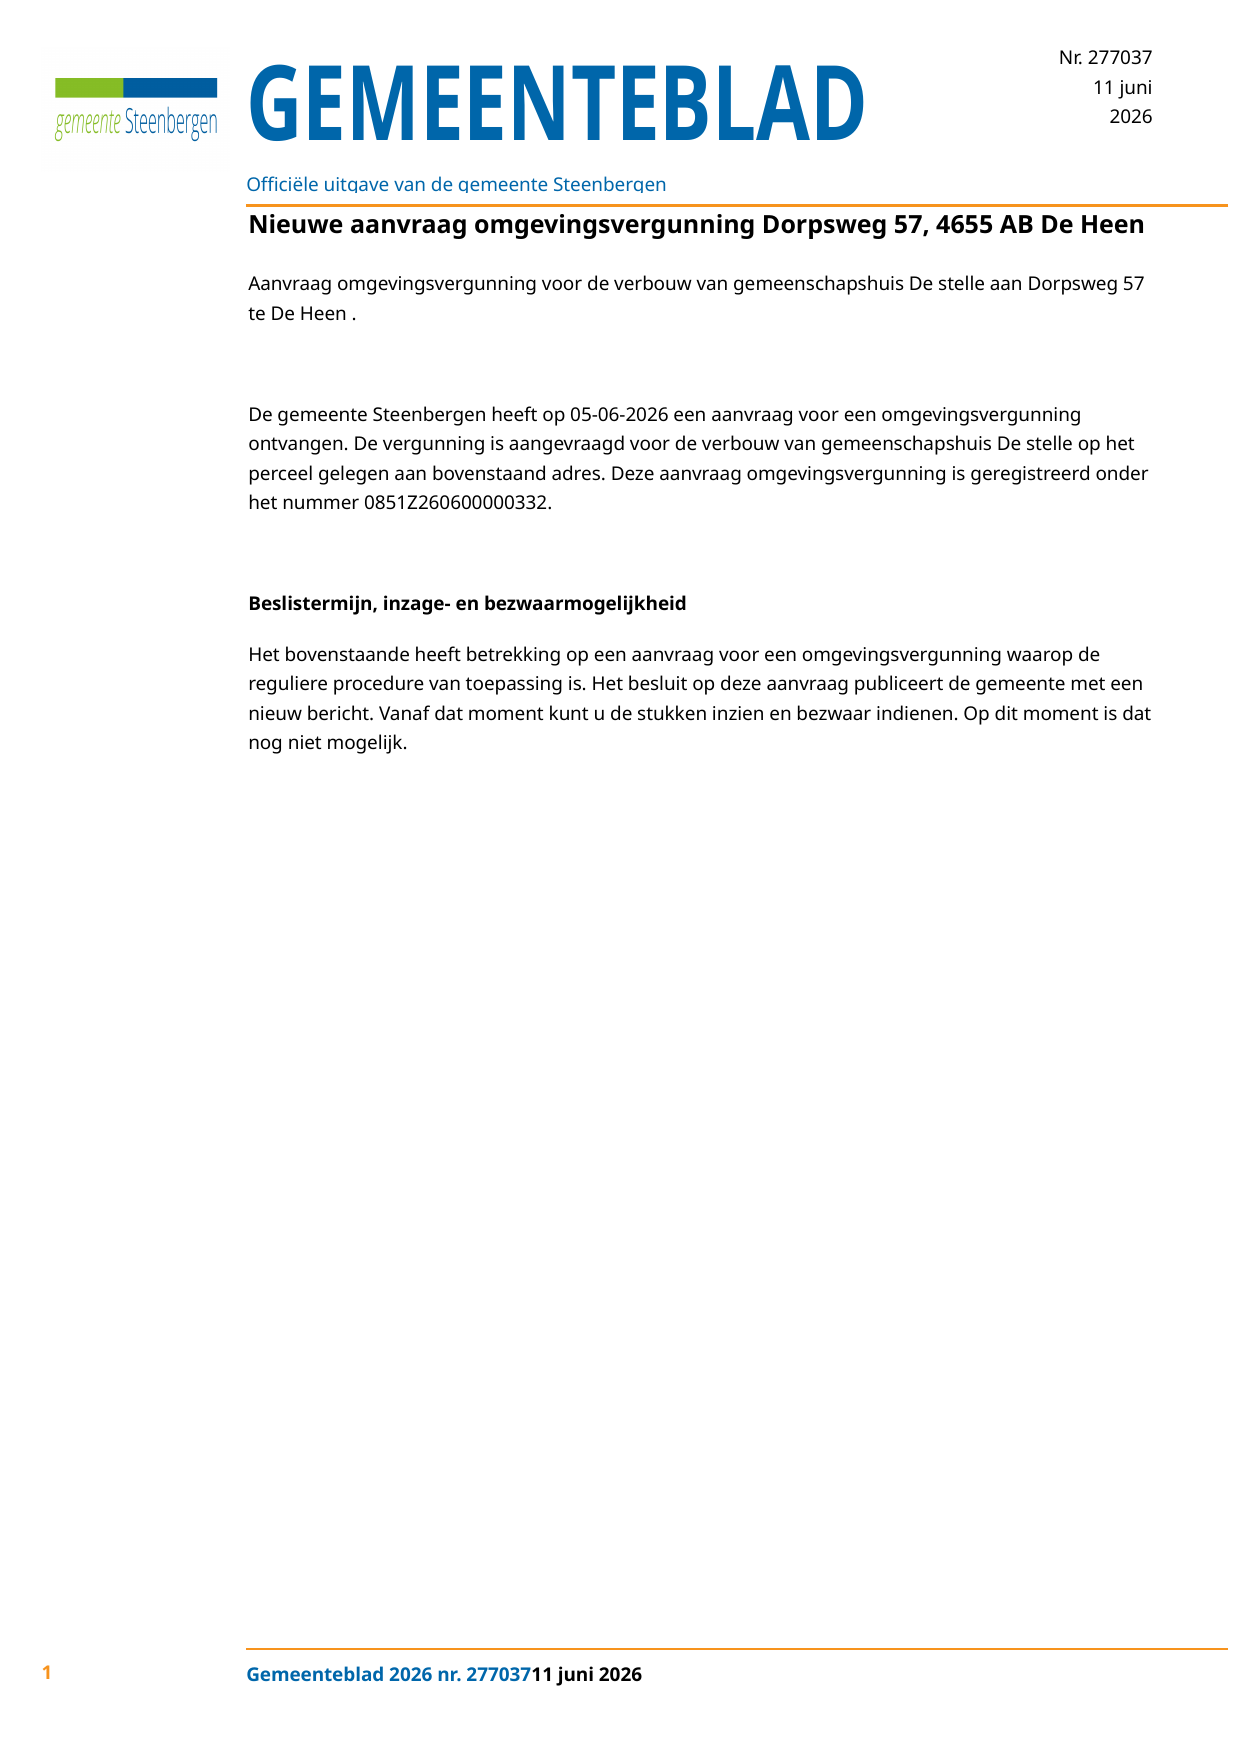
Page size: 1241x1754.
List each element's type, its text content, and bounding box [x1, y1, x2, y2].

text Nieuwe aanvraag omgevingsvergunning Dorpsweg 57, 4655 AB De Heen [248, 207, 1152, 241]
text Het bovenstaande heeft betrekking op een aanvraag voor een omgevingsvergunning waarop de reguliere procedure van toepassing is. Het besluit op deze aanvraag publiceert de gemeente met een nieuw bericht. Vanaf dat moment kunt u de stukken inzien en bezwaar indienen. Op dit moment is dat nog niet mogelijk. [248, 641, 1152, 755]
text De gemeente Steenbergen heeft op 05-06-2026 een aanvraag voor een omgevingsvergunning ontvangen. De vergunning is aangevraagd voor de verbouw van gemeenschapshuis De stelle op het perceel gelegen aan bovenstaand adres. Deze aanvraag omgevingsvergunning is geregistreerd onder het nummer 0851Z260600000332. [248, 401, 1152, 515]
text Beslistermijn, inzage- en bezwaarmogelijkheid [248, 590, 1152, 616]
picture [41, 47, 231, 172]
text Aanvraag omgevingsvergunning voor de verbouw van gemeenschapshuis De stelle aan Dorpsweg 57 te De Heen . [248, 270, 1152, 326]
